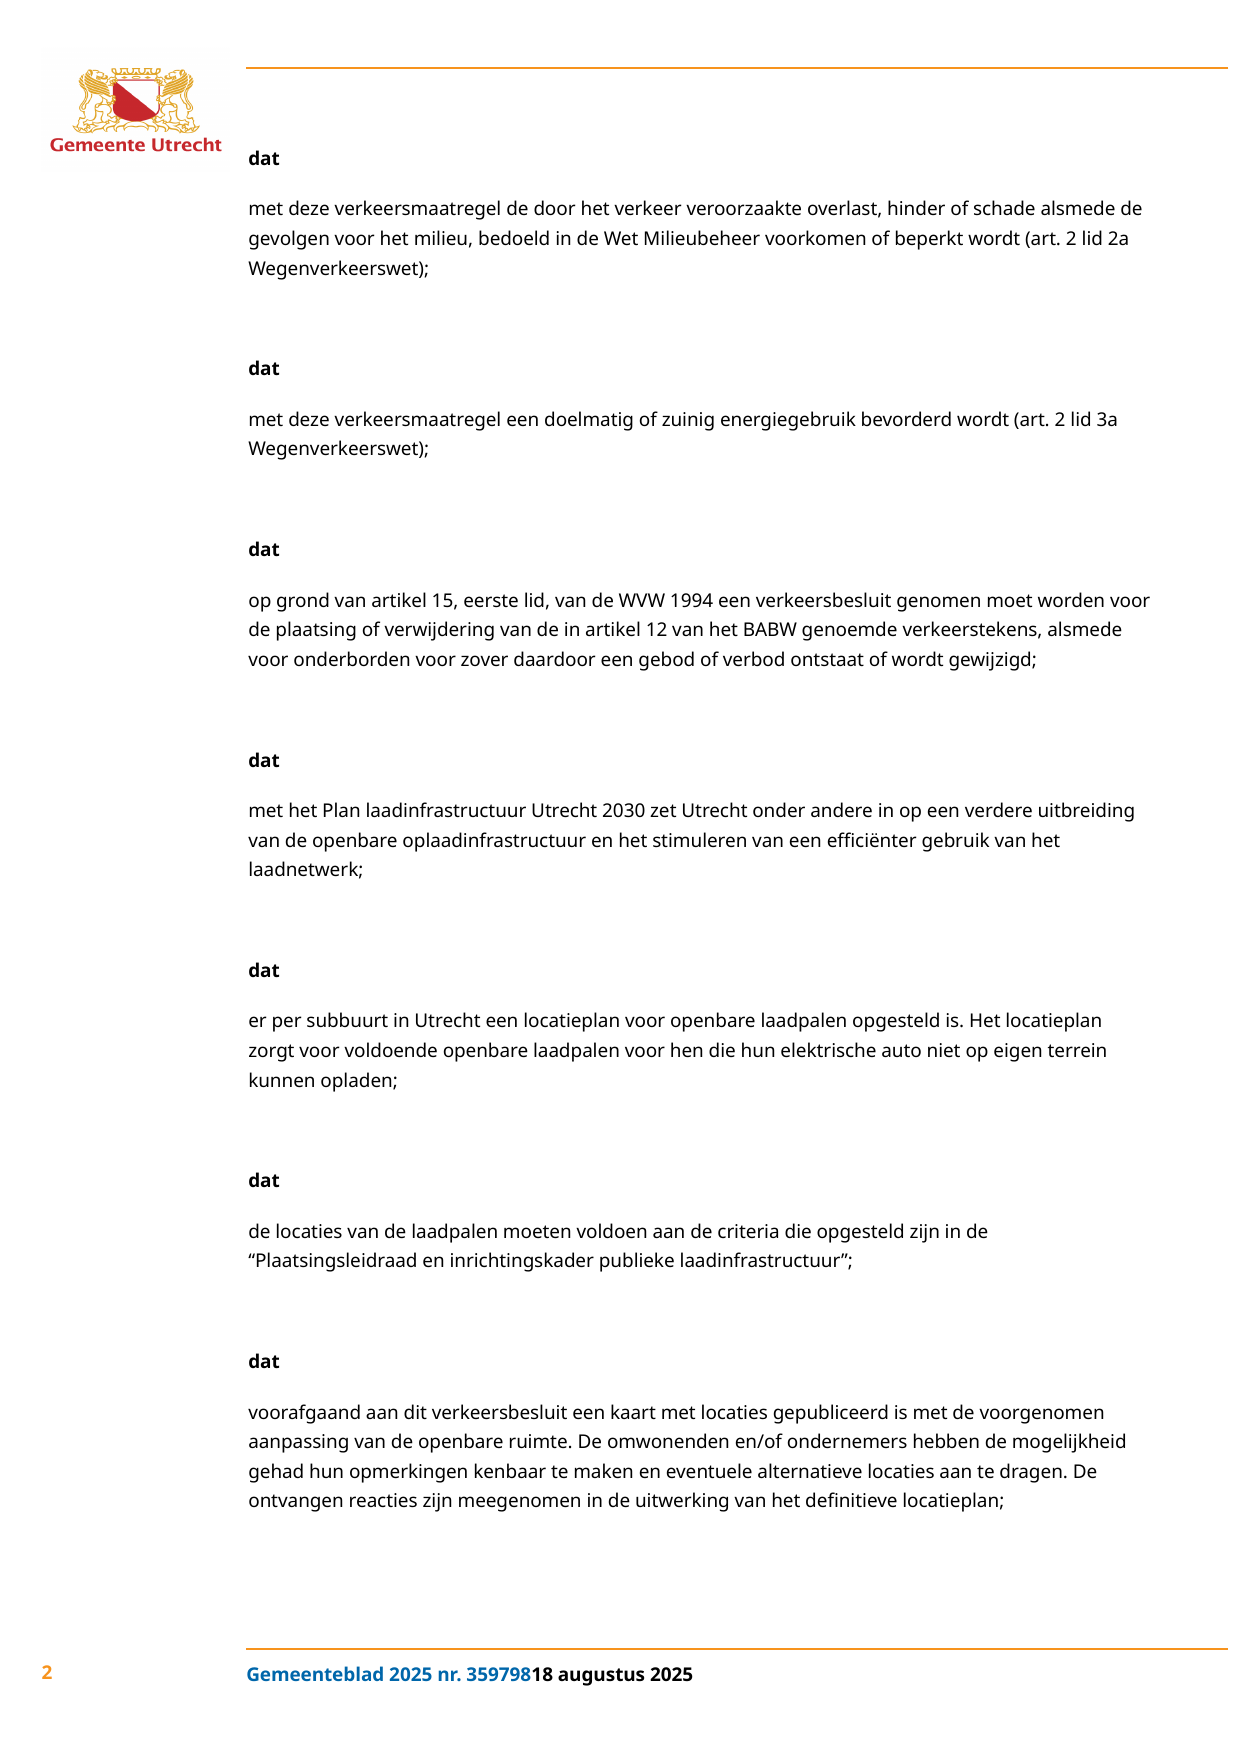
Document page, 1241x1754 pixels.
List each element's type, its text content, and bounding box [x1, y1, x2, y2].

text er per subbuurt in Utrecht een locatieplan voor openbare laadpalen opgesteld is. Het locatieplan zorgt voor voldoende openbare laadpalen voor hen die hun elektrische auto niet op eigen terrein kunnen opladen; [248, 1008, 1152, 1093]
text voorafgaand aan dit verkeersbesluit een kaart met locaties gepubliceerd is met de voorgenomen aanpassing van de openbare ruimte. De omwonenden en/of ondernemers hebben de mogelijkheid gehad hun opmerkingen kenbaar te maken en eventuele alternatieve locaties aan te dragen. De ontvangen reacties zijn meegenomen in de uitwerking van het definitieve locatieplan; [248, 1399, 1152, 1513]
text dat [248, 145, 1152, 171]
text dat [248, 957, 1152, 983]
text op grond van artikel 15, eerste lid, van de WVW 1994 een verkeersbesluit genomen moet worden voor de plaatsing of verwijdering van de in artikel 12 van het BABW genoemde verkeerstekens, alsmede voor onderborden voor zover daardoor een gebod of verbod ontstaat of wordt gewijzigd; [248, 587, 1152, 672]
text dat [248, 1168, 1152, 1193]
text met deze verkeersmaatregel de door het verkeer veroorzaakte overlast, hinder of schade alsmede de gevolgen voor het milieu, bedoeld in de Wet Milieubeheer voorkomen of beperkt wordt (art. 2 lid 2a Wegenverkeerswet); [248, 196, 1152, 281]
text dat [248, 536, 1152, 562]
picture [41, 47, 231, 172]
text de locaties van de laadpalen moeten voldoen aan de criteria die opgesteld zijn in de “Plaatsingsleidraad en inrichtingskader publieke laadinfrastructuur”; [248, 1218, 1152, 1273]
text met deze verkeersmaatregel een doelmatig of zuinig energiegebruik bevorderd wordt (art. 2 lid 3a Wegenverkeerswet); [248, 406, 1152, 461]
text met het Plan laadinfrastructuur Utrecht 2030 zet Utrecht onder andere in op een verdere uitbreiding van de openbare oplaadinfrastructuur en het stimuleren van een efficiënter gebruik van het laadnetwerk; [248, 797, 1152, 882]
text dat [248, 356, 1152, 381]
text dat [248, 1348, 1152, 1374]
text dat [248, 747, 1152, 773]
